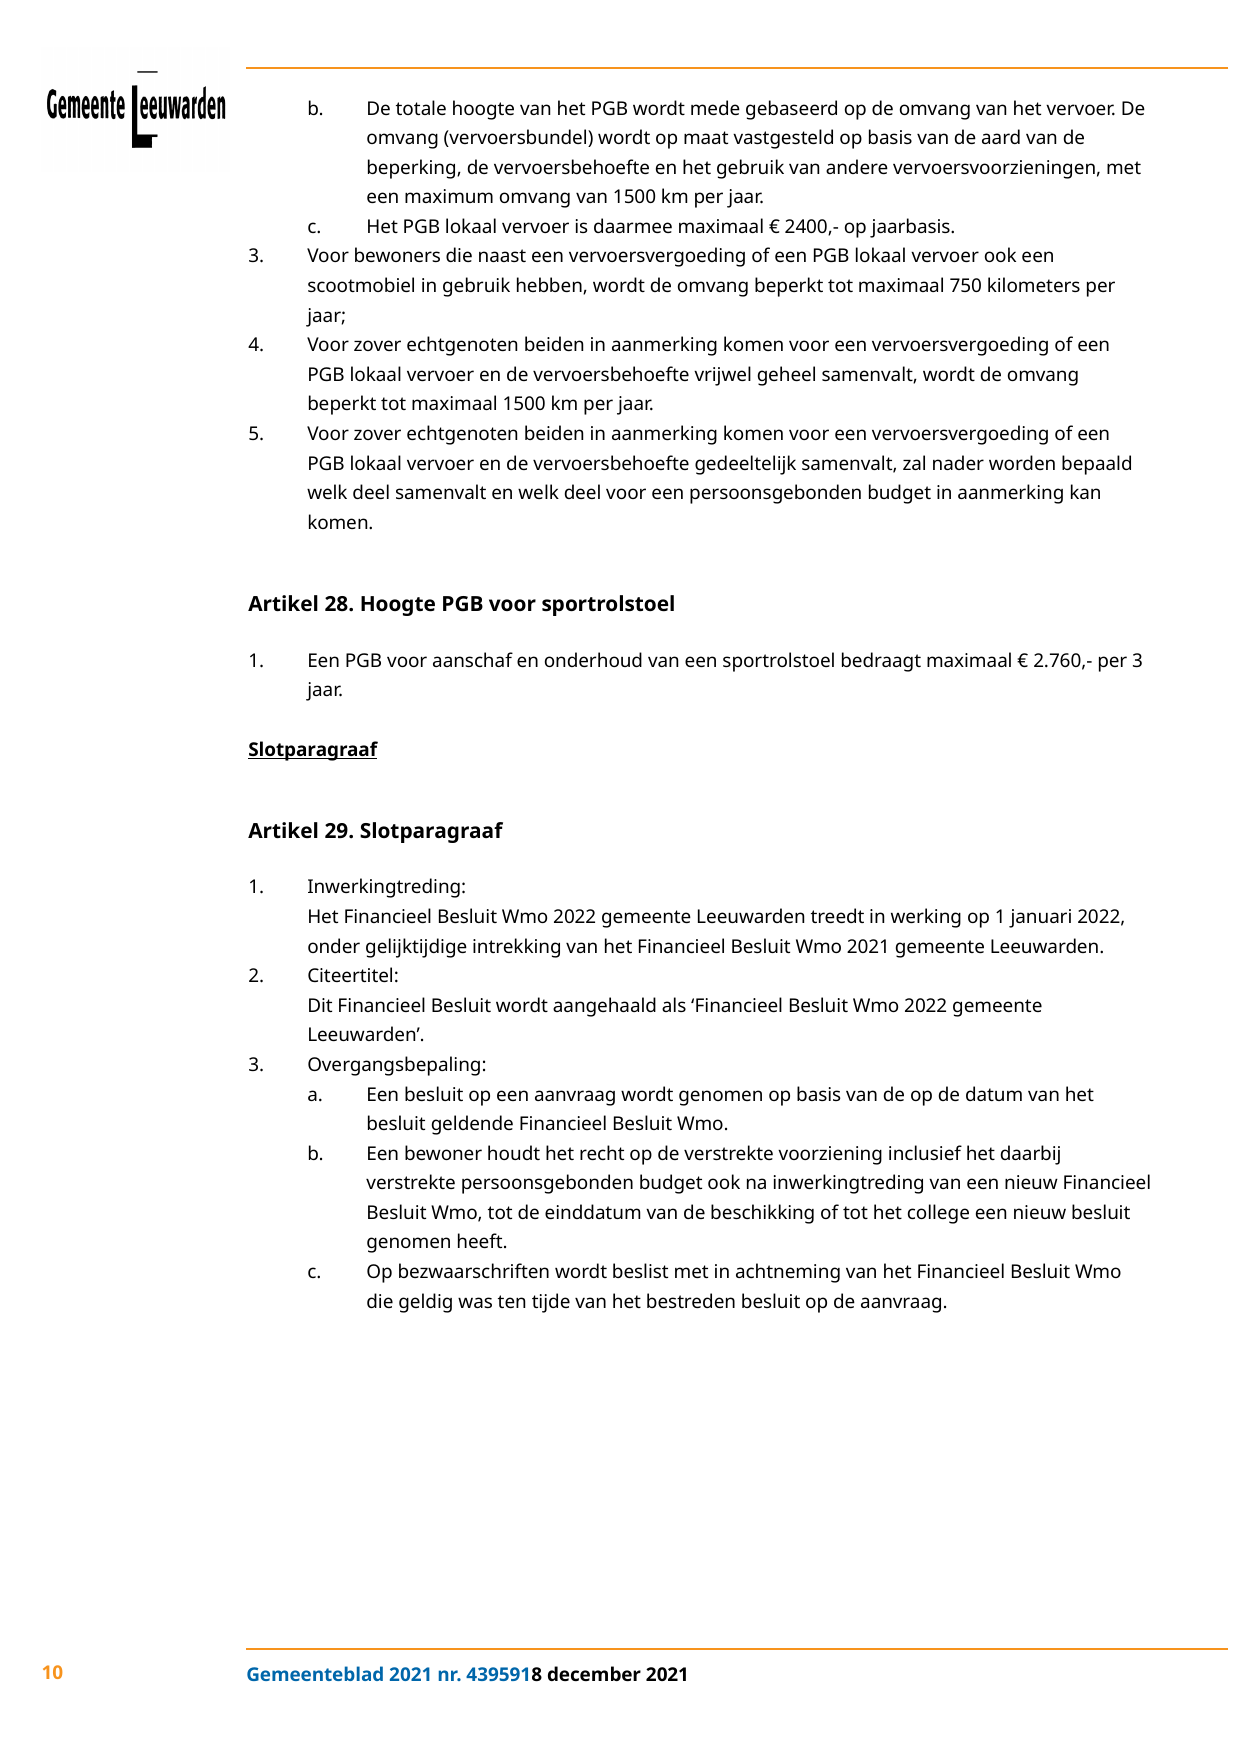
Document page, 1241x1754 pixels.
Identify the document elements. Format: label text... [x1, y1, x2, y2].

text Slotparagraaf [248, 736, 1152, 761]
list Voor zover echtgenoten beiden in aanmerking komen voor een vervoersvergoeding of een PGB lokaal vervoer en de vervoersbehoefte vrijwel geheel samenvalt, wordt de omvang beperkt tot maximaal 1500 km per jaar. [248, 331, 1152, 416]
list Een besluit op een aanvraag wordt genomen op basis van de op de datum van het besluit geldende Financieel Besluit Wmo. [307, 1081, 1152, 1136]
list Overgangsbepaling: [248, 1051, 1152, 1077]
list Op bezwaarschriften wordt beslist met in achtneming van het Financieel Besluit Wmo die geldig was ten tijde van het bestreden besluit op de aanvraag. [307, 1258, 1152, 1314]
list Het Financieel Besluit Wmo 2022 gemeente Leeuwarden treedt in werking op 1 januari 2022, onder gelijktijdige intrekking van het Financieel Besluit Wmo 2021 gemeente Leeuwarden. [248, 903, 1152, 959]
list Het PGB lokaal vervoer is daarmee maximaal € 2400,- op jaarbasis. [307, 213, 1152, 239]
list Voor zover echtgenoten beiden in aanmerking komen voor een vervoersvergoeding of een PGB lokaal vervoer en de vervoersbehoefte gedeeltelijk samenvalt, zal nader worden bepaald welk deel samenvalt en welk deel voor een persoonsgebonden budget in aanmerking kan komen. [248, 420, 1152, 535]
list Voor bewoners die naast een vervoersvergoeding of een PGB lokaal vervoer ook een scootmobiel in gebruik hebben, wordt de omvang beperkt tot maximaal 750 kilometers per jaar; [248, 243, 1152, 328]
list Inwerkingtreding: [248, 874, 1152, 899]
list Een bewoner houdt het recht op de verstrekte voorziening inclusief het daarbij verstrekte persoonsgebonden budget ook na inwerkingtreding van een nieuw Financieel Besluit Wmo, tot de einddatum van de beschikking of tot het college een nieuw besluit genomen heeft. [307, 1140, 1152, 1254]
text Artikel 29. Slotparagraaf [248, 816, 1152, 844]
picture [41, 47, 231, 172]
list Een PGB voor aanschaf en onderhoud van een sportrolstoel bedraagt maximaal € 2.760,- per 3 jaar. [248, 647, 1152, 702]
list Dit Financieel Besluit wordt aangehaald als ‘Financieel Besluit Wmo 2022 gemeente Leeuwarden’. [248, 992, 1152, 1047]
list Citeertitel: [248, 962, 1152, 988]
text Artikel 28. Hoogte PGB voor sportrolstoel [248, 589, 1152, 617]
list De totale hoogte van het PGB wordt mede gebaseerd op de omvang van het vervoer. De omvang (vervoersbundel) wordt op maat vastgesteld op basis van de aard van de beperking, de vervoersbehoefte en het gebruik van andere vervoersvoorzieningen, met een maximum omvang van 1500 km per jaar. [307, 95, 1152, 209]
